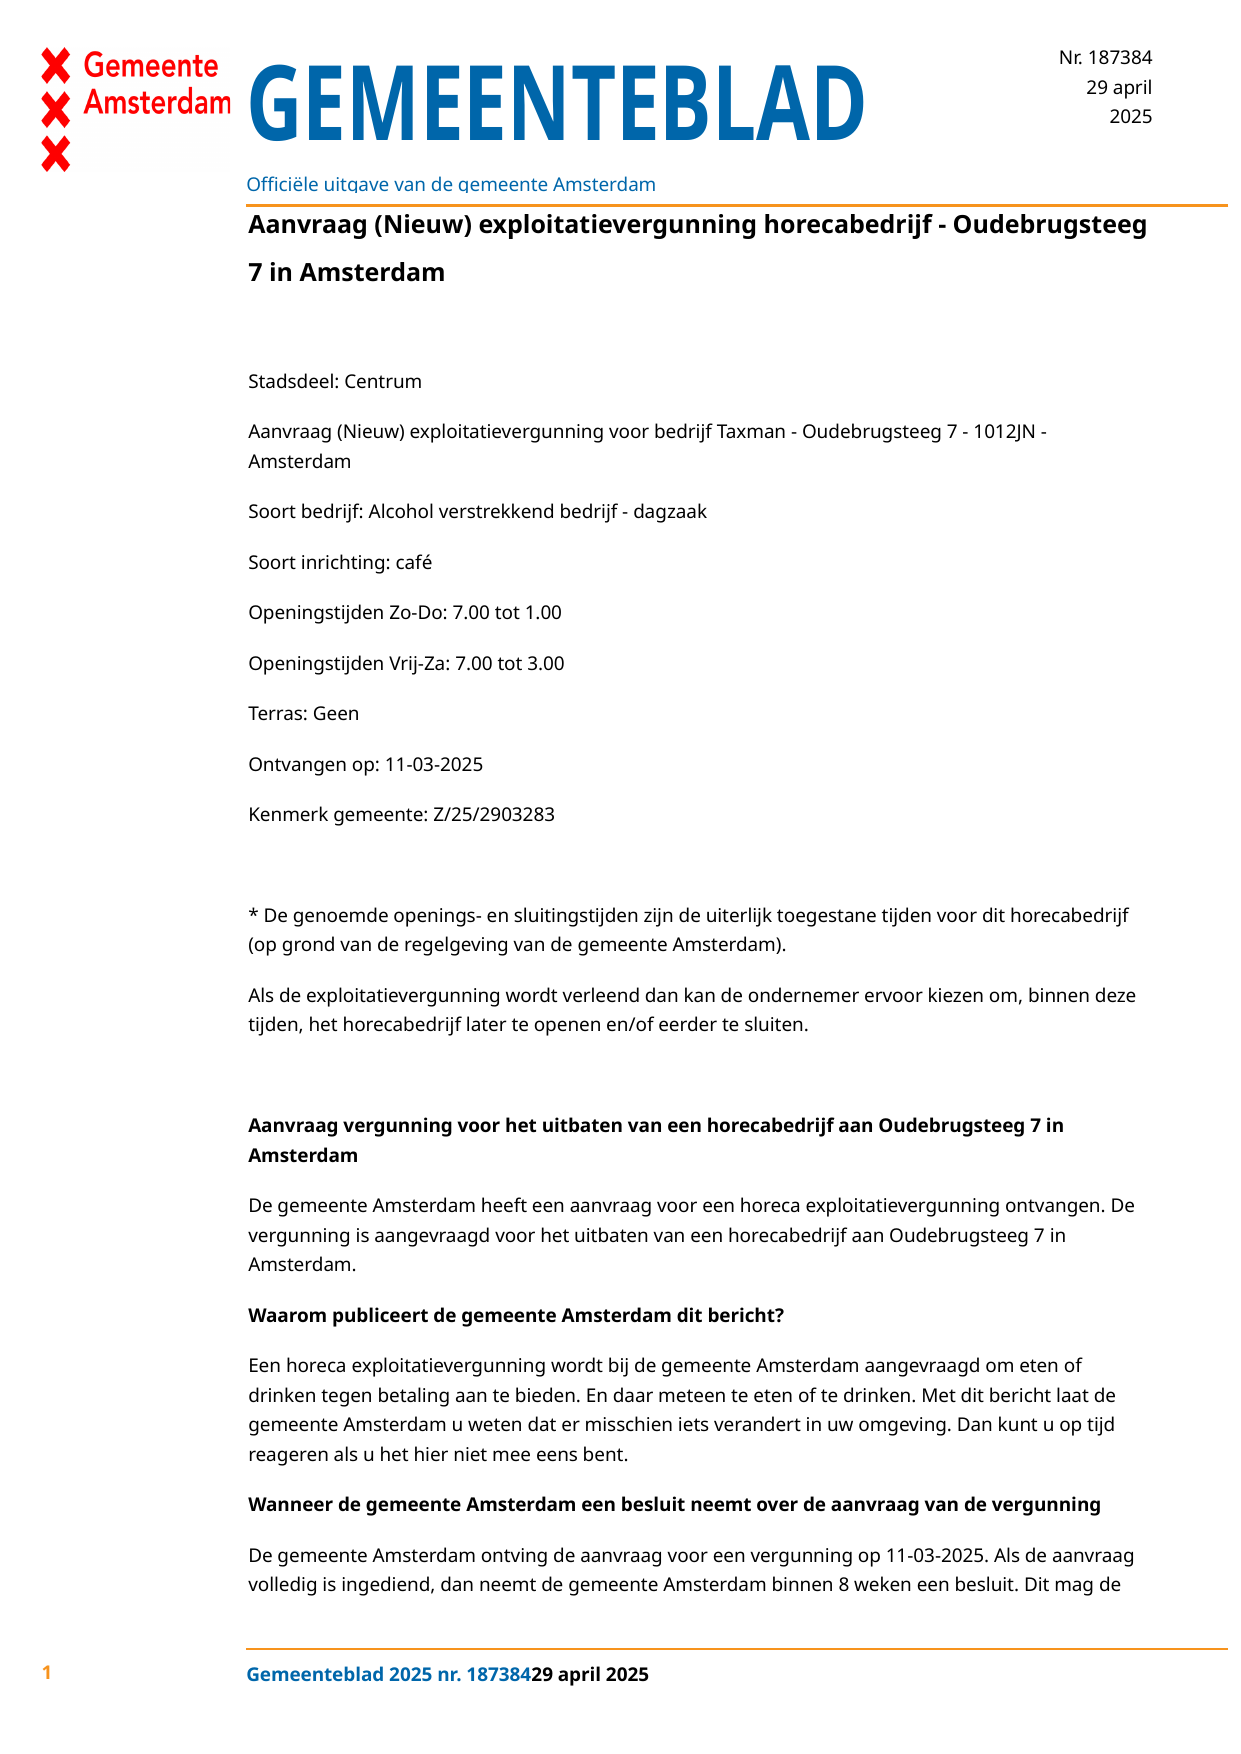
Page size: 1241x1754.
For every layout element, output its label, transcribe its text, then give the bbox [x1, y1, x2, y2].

text Als de exploitatievergunning wordt verleend dan kan de ondernemer ervoor kiezen om, binnen deze tijden, het horecabedrijf later te openen en/of eerder te sluiten. [248, 982, 1152, 1037]
text Openingstijden Zo-Do: 7.00 tot 1.00 [248, 599, 1152, 625]
text Ontvangen op: 11-03-2025 [248, 751, 1152, 777]
text Terras: Geen [248, 700, 1152, 726]
text Een horeca exploitatievergunning wordt bij de gemeente Amsterdam aangevraagd om eten of drinken tegen betaling aan te bieden. En daar meteen te eten of te drinken. Met dit bericht laat de gemeente Amsterdam u weten dat er misschien iets verandert in uw omgeving. Dan kunt u op tijd reageren als u het hier niet mee eens bent. [248, 1352, 1152, 1467]
text Kenmerk gemeente: Z/25/2903283 [248, 801, 1152, 827]
text De gemeente Amsterdam ontving de aanvraag voor een vergunning op 11-03-2025. Als de aanvraag volledig is ingediend, dan neemt de gemeente Amsterdam binnen 8 weken een besluit. Dit mag de [248, 1542, 1152, 1597]
text Soort inrichting: café [248, 549, 1152, 575]
text Aanvraag vergunning voor het uitbaten van een horecabedrijf aan Oudebrugsteeg 7 in Amsterdam [248, 1112, 1152, 1168]
text Stadsdeel: Centrum [248, 368, 1152, 394]
text Waarom publiceert de gemeente Amsterdam dit bericht? [248, 1302, 1152, 1328]
text * De genoemde openings- en sluitingstijden zijn de uiterlijk toegestane tijden voor dit horecabedrijf (op grond van de regelgeving van de gemeente Amsterdam). [248, 902, 1152, 957]
text Aanvraag (Nieuw) exploitatievergunning horecabedrijf - Oudebrugsteeg 7 in Amsterdam [248, 207, 1152, 288]
text De gemeente Amsterdam heeft een aanvraag voor een horeca exploitatievergunning ontvangen. De vergunning is aangevraagd voor het uitbaten van een horecabedrijf aan Oudebrugsteeg 7 in Amsterdam. [248, 1192, 1152, 1277]
picture [41, 47, 231, 172]
text Aanvraag (Nieuw) exploitatievergunning voor bedrijf Taxman - Oudebrugsteeg 7 - 1012JN - Amsterdam [248, 419, 1152, 474]
text Openingstijden Vrij-Za: 7.00 tot 3.00 [248, 650, 1152, 676]
text Wanneer de gemeente Amsterdam een besluit neemt over de aanvraag van de vergunning [248, 1492, 1152, 1517]
text Soort bedrijf: Alcohol verstrekkend bedrijf - dagzaak [248, 499, 1152, 524]
